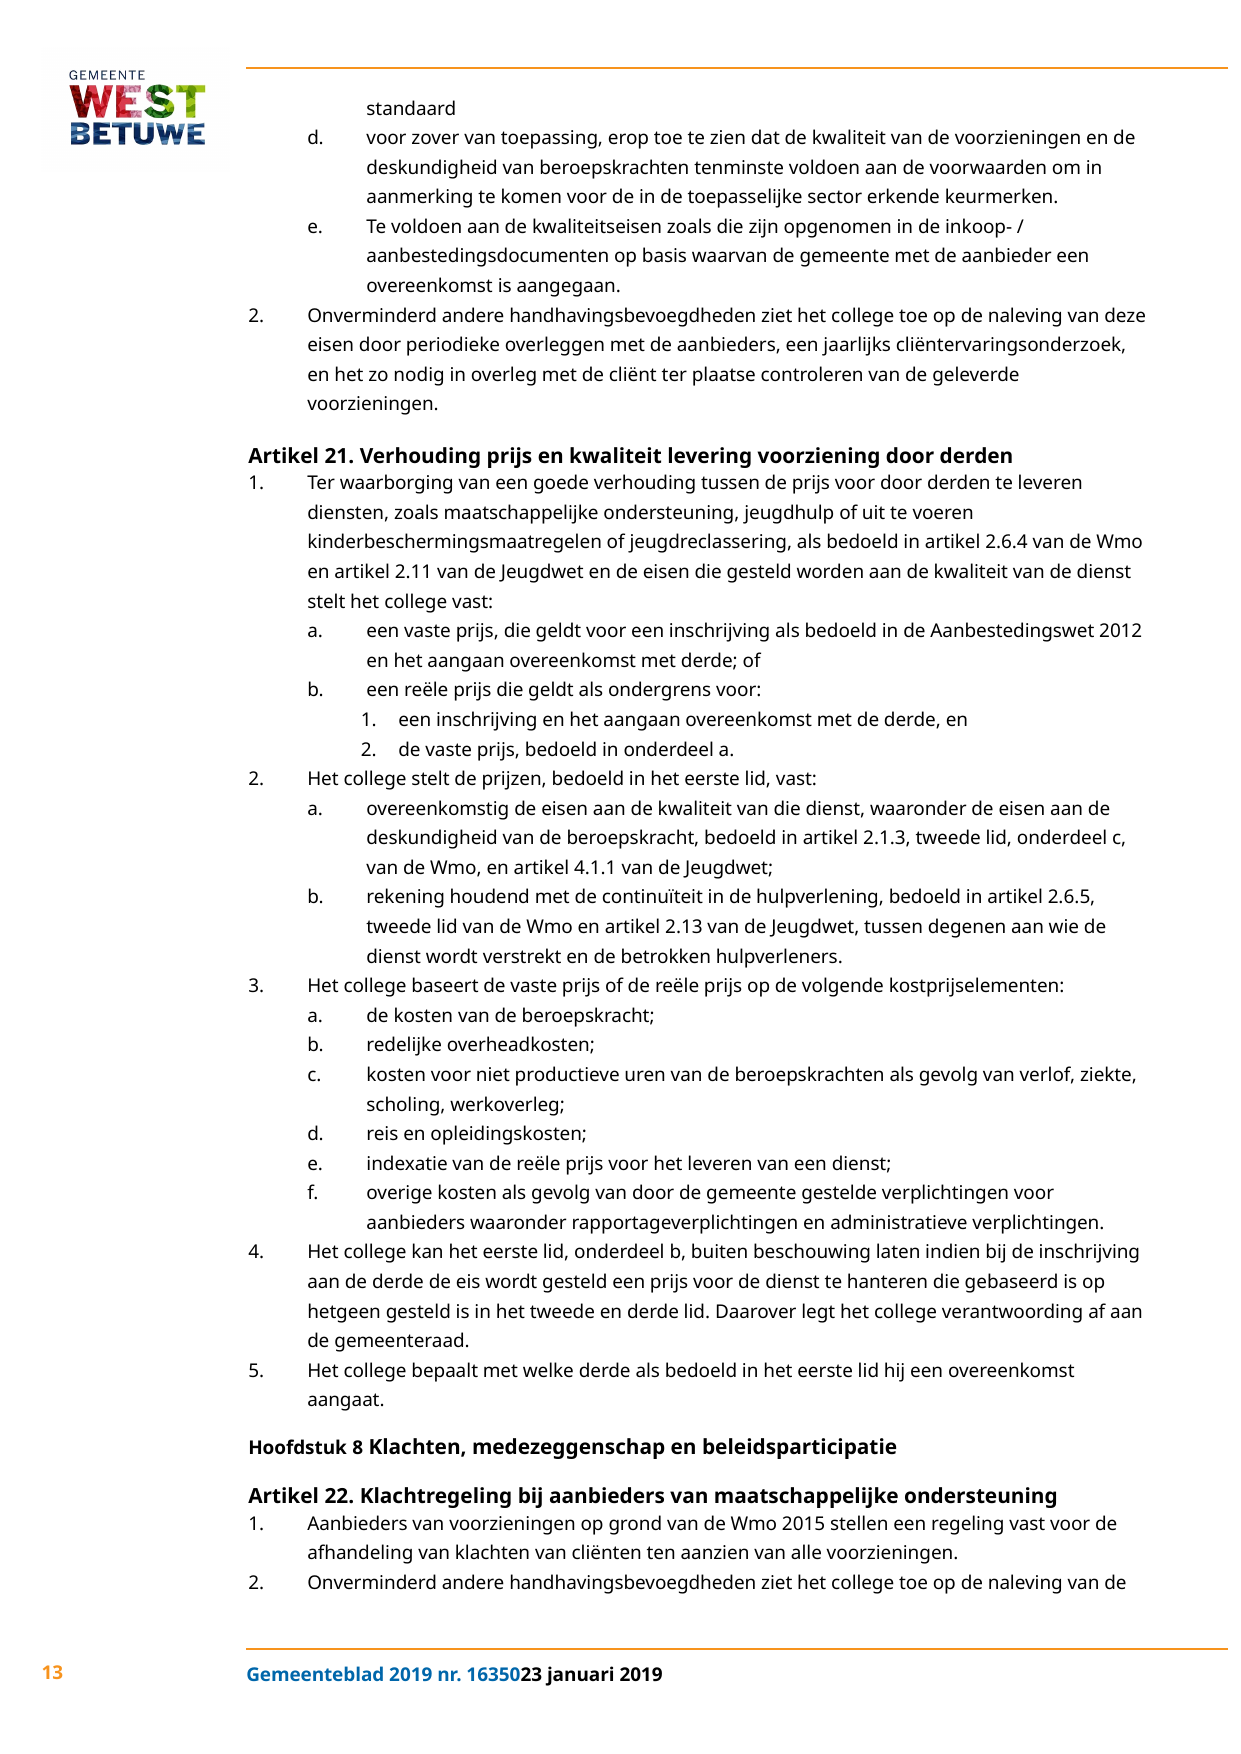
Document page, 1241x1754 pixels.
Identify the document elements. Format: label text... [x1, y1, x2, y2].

list Ter waarborging van een goede verhouding tussen de prijs voor door derden te leveren diensten, zoals maatschappelijke ondersteuning, jeugdhulp of uit te voeren kinderbeschermingsmaatregelen of jeugdreclassering, als bedoeld in artikel 2.6.4 van de Wmo en artikel 2.11 van de Jeugdwet en de eisen die gesteld worden aan de kwaliteit van de dienst stelt het college vast: [248, 469, 1152, 613]
list reis en opleidingskosten; [307, 1120, 1152, 1146]
list standaard [307, 95, 1152, 121]
list overeenkomstig de eisen aan de kwaliteit van die dienst, waaronder de eisen aan de deskundigheid van de beroepskracht, bedoeld in artikel 2.1.3, tweede lid, onderdeel c, van de Wmo, en artikel 4.1.1 van de Jeugdwet; [307, 795, 1152, 880]
list een inschrijving en het aangaan overeenkomst met de derde, en [361, 706, 1152, 732]
list de kosten van de beroepskracht; [307, 1002, 1152, 1028]
list overige kosten als gevolg van door de gemeente gestelde verplichtingen voor aanbieders waaronder rapportageverplichtingen en administratieve verplichtingen. [307, 1179, 1152, 1235]
text Hoofdstuk 8 Klachten, medezeggenschap en beleidsparticipatie [248, 1432, 1152, 1461]
list kosten voor niet productieve uren van de beroepskrachten als gevolg van verlof, ziekte, scholing, werkoverleg; [307, 1061, 1152, 1116]
list de vaste prijs, bedoeld in onderdeel a. [361, 736, 1152, 761]
list rekening houdend met de continuïteit in de hulpverlening, bedoeld in artikel 2.6.5, tweede lid van de Wmo en artikel 2.13 van de Jeugdwet, tussen degenen aan wie de dienst wordt verstrekt en de betrokken hulpverleners. [307, 884, 1152, 968]
list indexatie van de reële prijs voor het leveren van een dienst; [307, 1150, 1152, 1176]
list een vaste prijs, die geldt voor een inschrijving als bedoeld in de Aanbestedingswet 2012 en het aangaan overeenkomst met derde; of [307, 617, 1152, 673]
list Het college baseert de vaste prijs of de reële prijs op de volgende kostprijselementen: [248, 972, 1152, 998]
list een reële prijs die geldt als ondergrens voor: [307, 677, 1152, 702]
picture [41, 47, 231, 172]
list voor zover van toepassing, erop toe te zien dat de kwaliteit van de voorzieningen en de deskundigheid van beroepskrachten tenminste voldoen aan de voorwaarden om in aanmerking te komen voor de in de toepasselijke sector erkende keurmerken. [307, 124, 1152, 209]
text Artikel 22. Klachtregeling bij aanbieders van maatschappelijke ondersteuning [248, 1481, 1152, 1510]
list redelijke overheadkosten; [307, 1032, 1152, 1057]
list Te voldoen aan de kwaliteitseisen zoals die zijn opgenomen in de inkoop- / aanbestedingsdocumenten op basis waarvan de gemeente met de aanbieder een overeenkomst is aangegaan. [307, 213, 1152, 298]
list Het college bepaalt met welke derde als bedoeld in het eerste lid hij een overeenkomst aangaat. [248, 1357, 1152, 1412]
list Onverminderd andere handhavingsbevoegdheden ziet het college toe op de naleving van de [248, 1569, 1152, 1595]
list Aanbieders van voorzieningen op grond van de Wmo 2015 stellen een regeling vast voor de afhandeling van klachten van cliënten ten aanzien van alle voorzieningen. [248, 1510, 1152, 1565]
list Onverminderd andere handhavingsbevoegdheden ziet het college toe op de naleving van deze eisen door periodieke overleggen met de aanbieders, een jaarlijks cliëntervaringsonderzoek, en het zo nodig in overleg met de cliënt ter plaatse controleren van de geleverde voorzieningen. [248, 302, 1152, 416]
text Artikel 21. Verhouding prijs en kwaliteit levering voorziening door derden [248, 441, 1152, 469]
list Het college kan het eerste lid, onderdeel b, buiten beschouwing laten indien bij de inschrijving aan de derde de eis wordt gesteld een prijs voor de dienst te hanteren die gebaseerd is op hetgeen gesteld is in het tweede en derde lid. Daarover legt het college verantwoording af aan de gemeenteraad. [248, 1239, 1152, 1353]
list Het college stelt de prijzen, bedoeld in het eerste lid, vast: [248, 765, 1152, 791]
